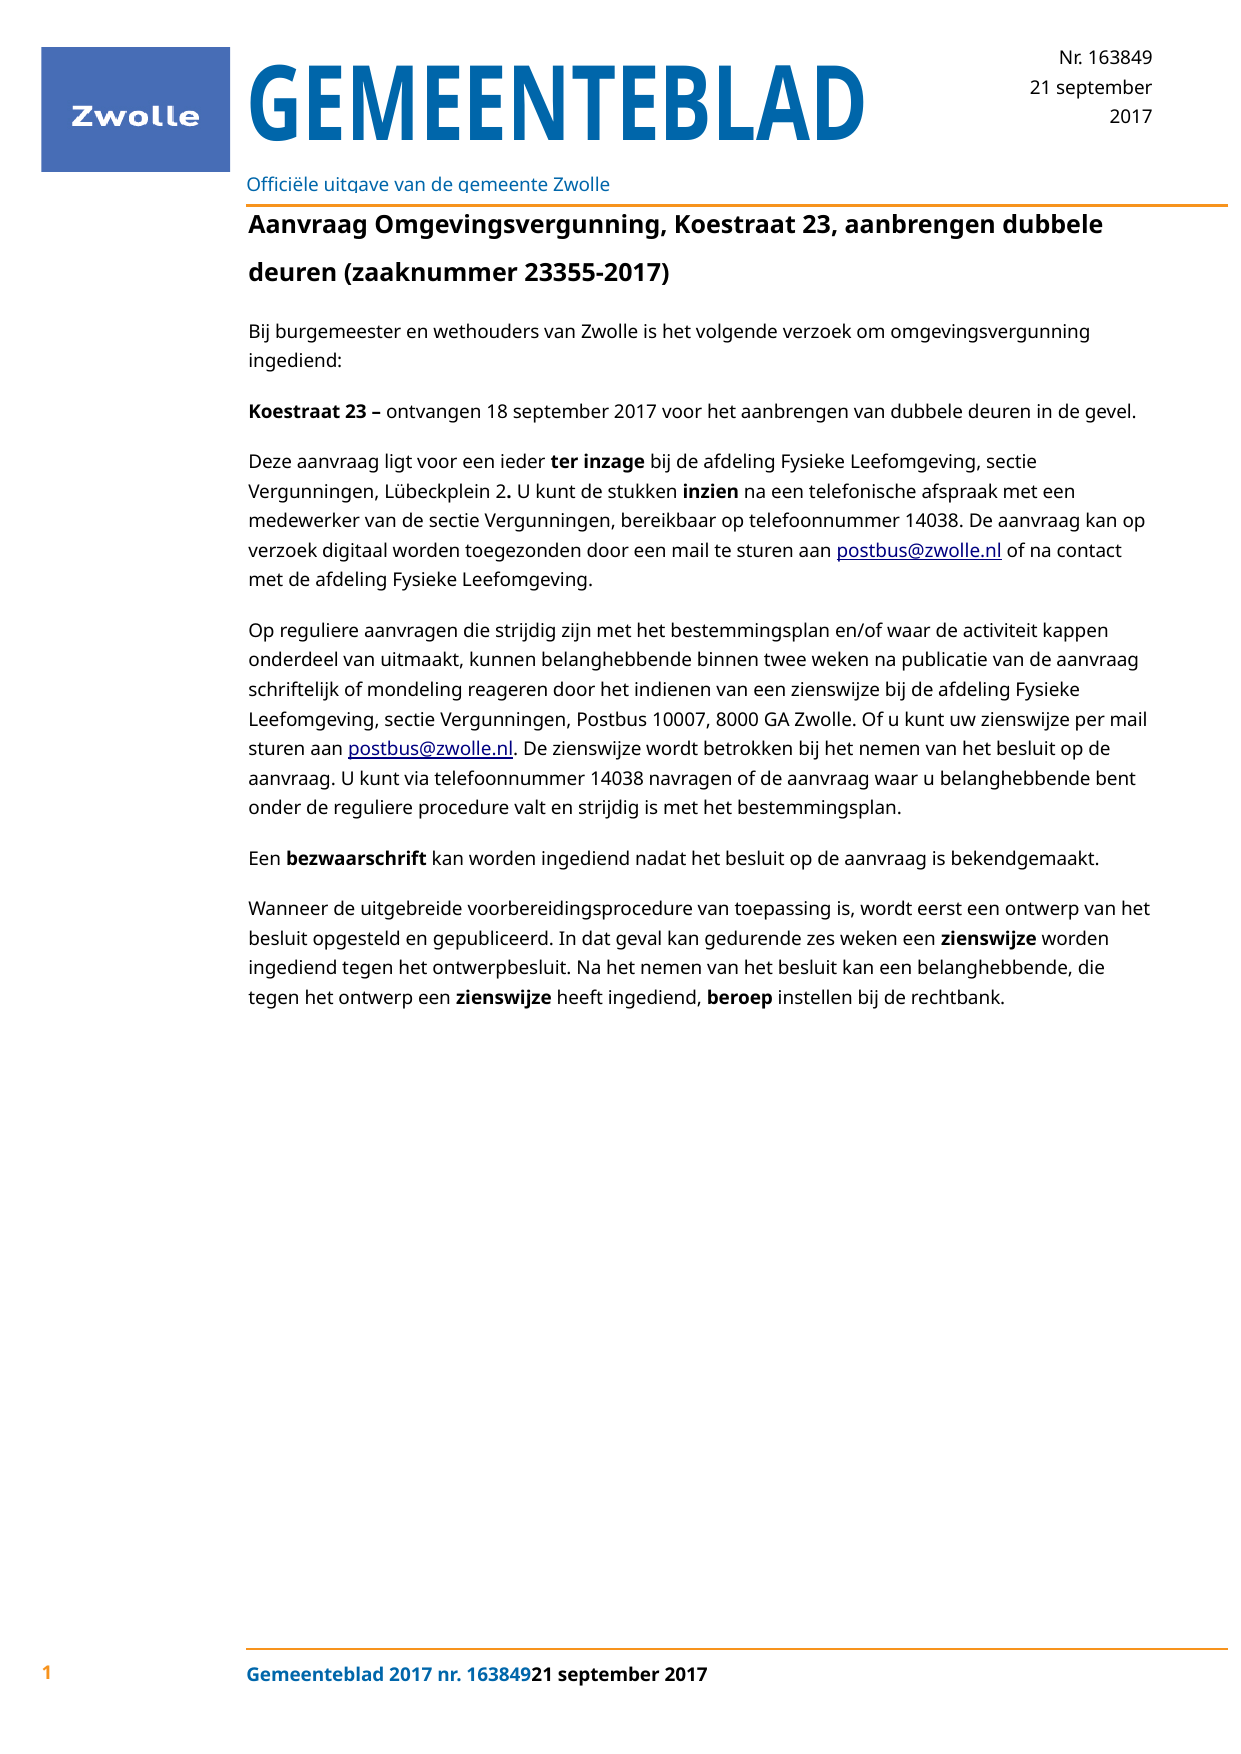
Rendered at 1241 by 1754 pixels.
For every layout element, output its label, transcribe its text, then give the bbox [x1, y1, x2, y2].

text Deze aanvraag ligt voor een ieder ter inzage bij de afdeling Fysieke Leefomgeving, sectie Vergunningen, Lübeckplein 2. U kunt de stukken inzien na een telefonische afspraak met een medewerker van de sectie Vergunningen, bereikbaar op telefoonnummer 14038. De aanvraag kan op verzoek digitaal worden toegezonden door een mail te sturen aan postbus@zwolle.nl of na contact met de afdeling Fysieke Leefomgeving. [248, 448, 1152, 592]
text Wanneer de uitgebreide voorbereidingsprocedure van toepassing is, wordt eerst een ontwerp van het besluit opgesteld en gepubliceerd. In dat geval kan gedurende zes weken een zienswijze worden ingediend tegen het ontwerpbesluit. Na het nemen van het besluit kan een belanghebbende, die tegen het ontwerp een zienswijze heeft ingediend, beroep instellen bij de rechtbank. [248, 895, 1152, 1010]
text Bij burgemeester en wethouders van Zwolle is het volgende verzoek om omgevingsvergunning ingediend: [248, 318, 1152, 373]
text Een bezwaarschrift kan worden ingediend nadat het besluit op de aanvraag is bekendgemaakt. [248, 845, 1152, 871]
text Koestraat 23 – ontvangen 18 september 2017 voor het aanbrengen van dubbele deuren in de gevel. [248, 398, 1152, 424]
text Op reguliere aanvragen die strijdig zijn met het bestemmingsplan en/of waar de activiteit kappen onderdeel van uitmaakt, kunnen belanghebbende binnen twee weken na publicatie van de aanvraag schriftelijk of mondeling reageren door het indienen van een zienswijze bij de afdeling Fysieke Leefomgeving, sectie Vergunningen, Postbus 10007, 8000 GA Zwolle. Of u kunt uw zienswijze per mail sturen aan postbus@zwolle.nl. De zienswijze wordt betrokken bij het nemen van het besluit op de aanvraag. U kunt via telefoonnummer 14038 navragen of de aanvraag waar u belanghebbende bent onder de reguliere procedure valt en strijdig is met het bestemmingsplan. [248, 617, 1152, 820]
picture [41, 47, 231, 172]
text Aanvraag Omgevingsvergunning, Koestraat 23, aanbrengen dubbele deuren (zaaknummer 23355-2017) [248, 207, 1152, 288]
